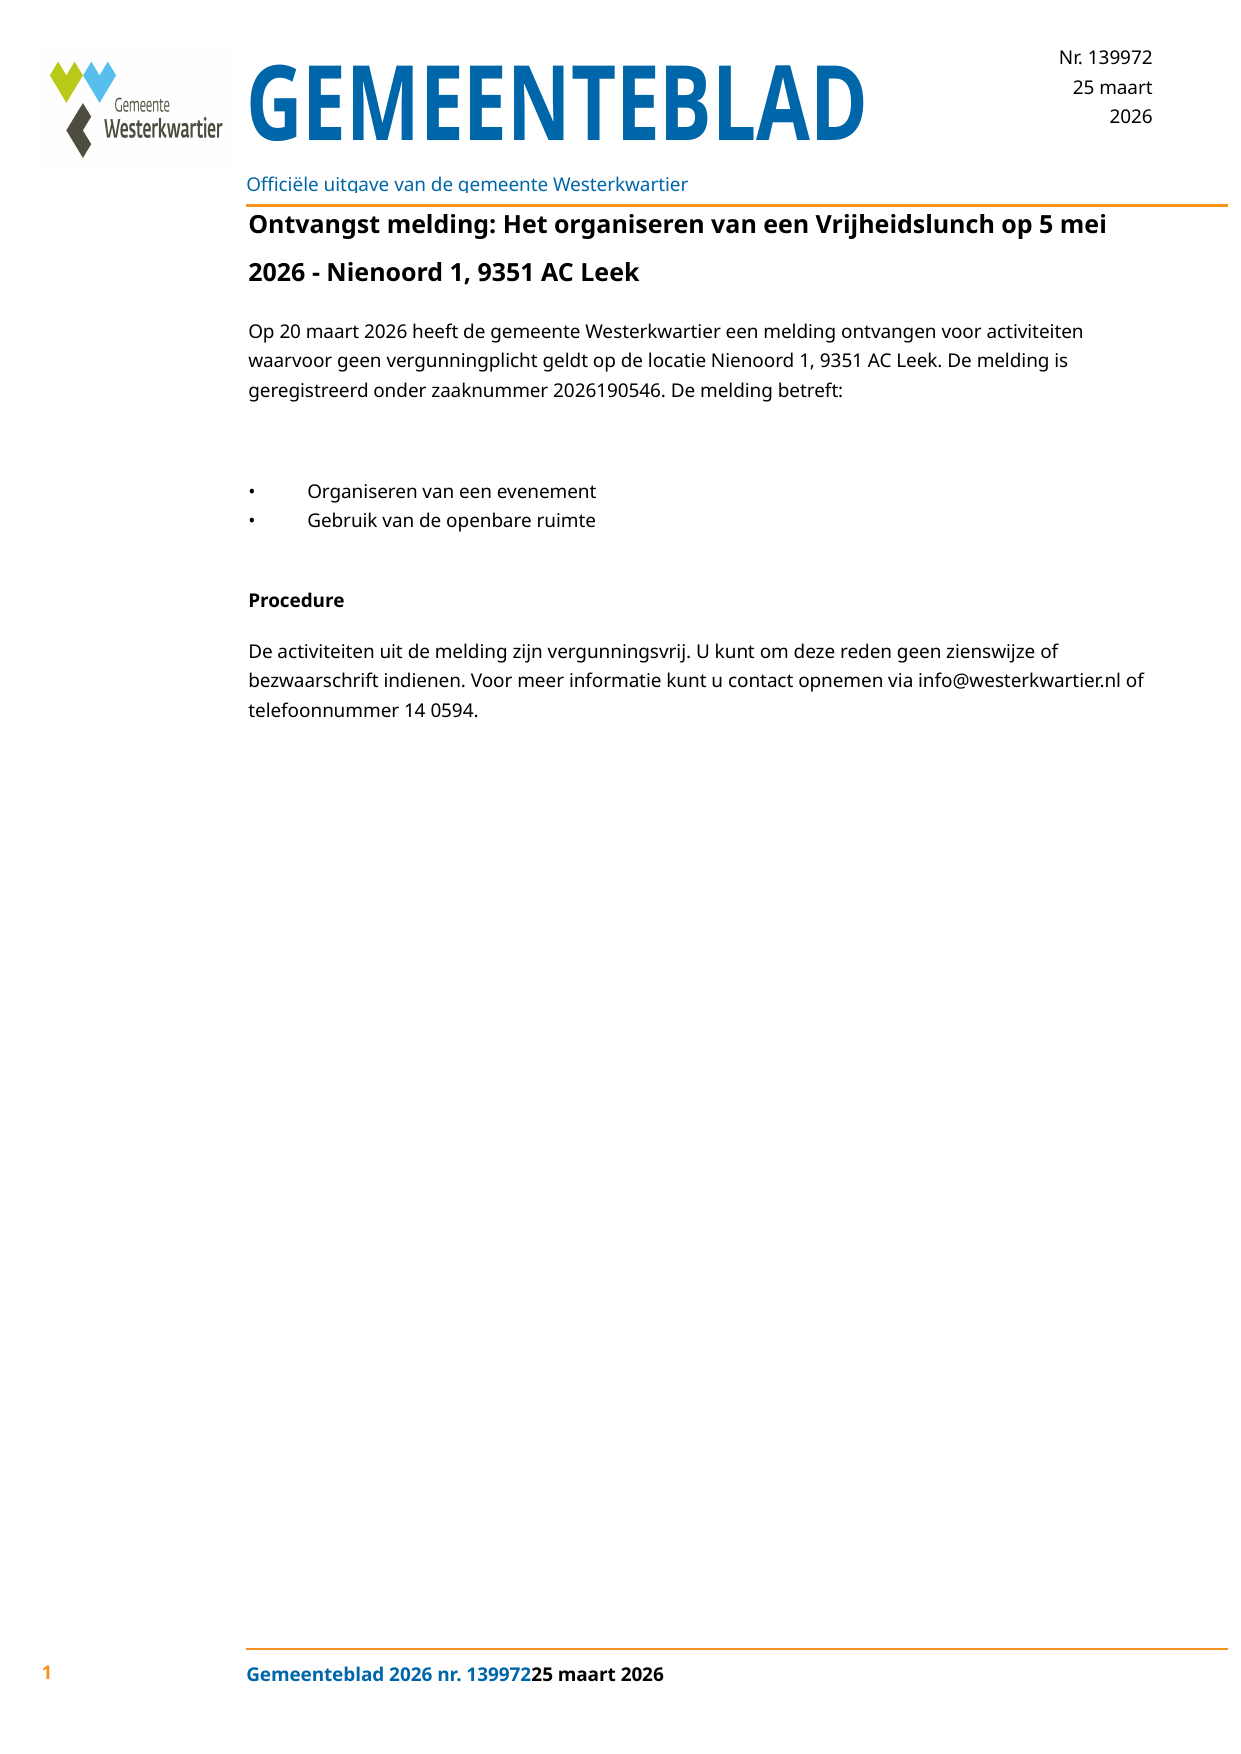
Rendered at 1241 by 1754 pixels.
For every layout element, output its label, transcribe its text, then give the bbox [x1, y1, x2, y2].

text Ontvangst melding: Het organiseren van een Vrijheidslunch op 5 mei 2026 - Nienoord 1, 9351 AC Leek [248, 207, 1152, 288]
text Op 20 maart 2026 heeft de gemeente Westerkwartier een melding ontvangen voor activiteiten waarvoor geen vergunningplicht geldt op de locatie Nienoord 1, 9351 AC Leek. De melding is geregistreerd onder zaaknummer 2026190546. De melding betreft: [248, 318, 1152, 403]
list Gebruik van de openbare ruimte [248, 507, 1152, 533]
text Procedure [248, 587, 1152, 613]
picture [41, 47, 231, 172]
text De activiteiten uit de melding zijn vergunningsvrij. U kunt om deze reden geen zienswijze of bezwaarschrift indienen. Voor meer informatie kunt u contact opnemen via info@westerkwartier.nl of telefoonnummer 14 0594. [248, 638, 1152, 723]
list Organiseren van een evenement [248, 478, 1152, 504]
